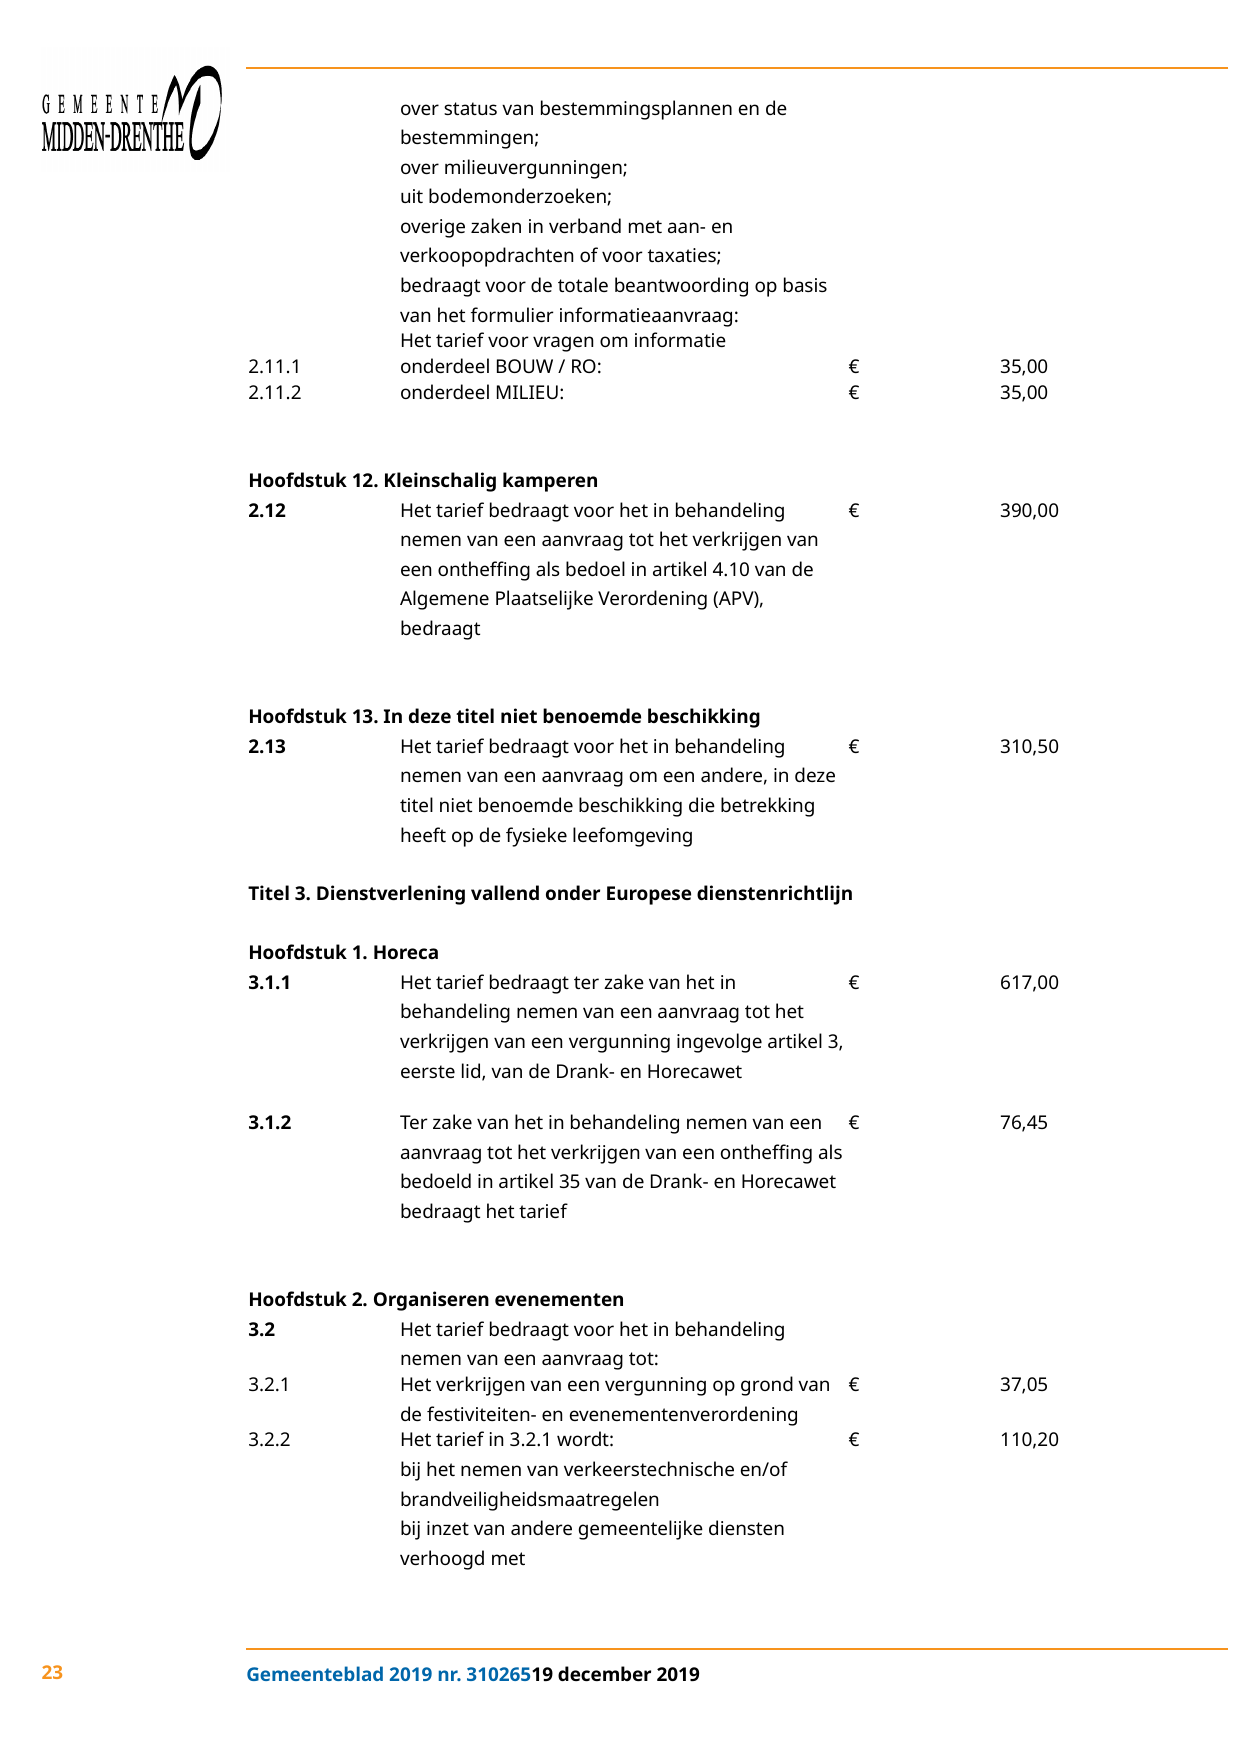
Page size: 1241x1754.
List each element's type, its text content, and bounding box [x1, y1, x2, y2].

table_cell 76,45 [1000, 1109, 1152, 1224]
table_header 3.2 [248, 1316, 400, 1371]
table_cell [400, 1084, 848, 1109]
table_cell [248, 328, 400, 353]
table_cell 3.1.2 [248, 1109, 400, 1224]
table_cell [848, 1084, 1000, 1109]
table_cell [1000, 328, 1152, 353]
table_header Het tarief bedraagt ter zake van het in behandeling nemen van een aanvraag tot het verkrijgen van een vergunning ingevolge artikel 3, eerste lid, van de Drank- en Horecawet [400, 969, 848, 1084]
text Hoofdstuk 12. Kleinschalig kamperen [248, 467, 1152, 493]
table_cell Het tarief voor vragen om informatie [400, 328, 848, 353]
picture [41, 47, 231, 172]
table_header [848, 1316, 1000, 1371]
table_header 617,00 [1000, 969, 1152, 1084]
text Titel 3. Dienstverlening vallend onder Europese dienstenrichtlijn [248, 880, 1152, 906]
table_cell 2.11.1 [248, 353, 400, 379]
table_cell onderdeel MILIEU: [400, 379, 848, 405]
table_cell € [848, 1371, 1000, 1427]
table_header 3.1.1 [248, 969, 400, 1084]
table_header 2.12 [248, 497, 400, 641]
table_cell € [848, 1427, 1000, 1571]
table_header [848, 95, 1000, 328]
table_header € [848, 969, 1000, 1084]
table_header 2.13 [248, 733, 400, 847]
table_cell € [848, 379, 1000, 405]
table_cell € [848, 353, 1000, 379]
table_header Het tarief bedraagt voor het in behandeling nemen van een aanvraag tot: [400, 1316, 848, 1371]
table_header 310,50 [1000, 733, 1152, 847]
table_cell 35,00 [1000, 379, 1152, 405]
table_cell 2.11.2 [248, 379, 400, 405]
table_header Het tarief bedraagt voor het in behandeling nemen van een aanvraag tot het verkrijgen van een ontheffing als bedoel in artikel 4.10 van de Algemene Plaatselijke Verordening (APV), bedraagt [400, 497, 848, 641]
table_header € [848, 733, 1000, 847]
table_cell 35,00 [1000, 353, 1152, 379]
text Hoofdstuk 2. Organiseren evenementen [248, 1286, 1152, 1312]
table_header € [848, 497, 1000, 641]
table_cell [848, 328, 1000, 353]
table_cell 110,20 [1000, 1427, 1152, 1571]
table_header over status van bestemmingsplannen en de bestemmingen; over milieuvergunningen; uit bodemonderzoeken; overige zaken in verband met aan- en verkoopopdrachten of voor taxaties; bedraagt voor de totale beantwoording op basis van het formulier informatieaanvraag: [400, 95, 848, 328]
table_cell Ter zake van het in behandeling nemen van een aanvraag tot het verkrijgen van een ontheffing als bedoeld in artikel 35 van de Drank- en Horecawet bedraagt het tarief [400, 1109, 848, 1224]
table_cell [248, 1084, 400, 1109]
table_cell onderdeel BOUW / RO: [400, 353, 848, 379]
table_header [1000, 1316, 1152, 1371]
table_cell Het verkrijgen van een vergunning op grond van de festiviteiten- en evenementenverordening [400, 1371, 848, 1427]
table_cell [1000, 1084, 1152, 1109]
table_cell € [848, 1109, 1000, 1224]
table_cell Het tarief in 3.2.1 wordt: bij het nemen van verkeerstechnische en/of brandveiligheidsmaatregelen bij inzet van andere gemeentelijke diensten verhoogd met [400, 1427, 848, 1571]
table_cell 3.2.2 [248, 1427, 400, 1571]
text Hoofdstuk 13. In deze titel niet benoemde beschikking [248, 703, 1152, 729]
table_header [248, 95, 400, 328]
table_header Het tarief bedraagt voor het in behandeling nemen van een aanvraag om een andere, in deze titel niet benoemde beschikking die betrekking heeft op de fysieke leefomgeving [400, 733, 848, 847]
table_header 390,00 [1000, 497, 1152, 641]
table_cell 3.2.1 [248, 1371, 400, 1427]
text Hoofdstuk 1. Horeca [248, 939, 1152, 965]
table_header [1000, 95, 1152, 328]
table_cell 37,05 [1000, 1371, 1152, 1427]
